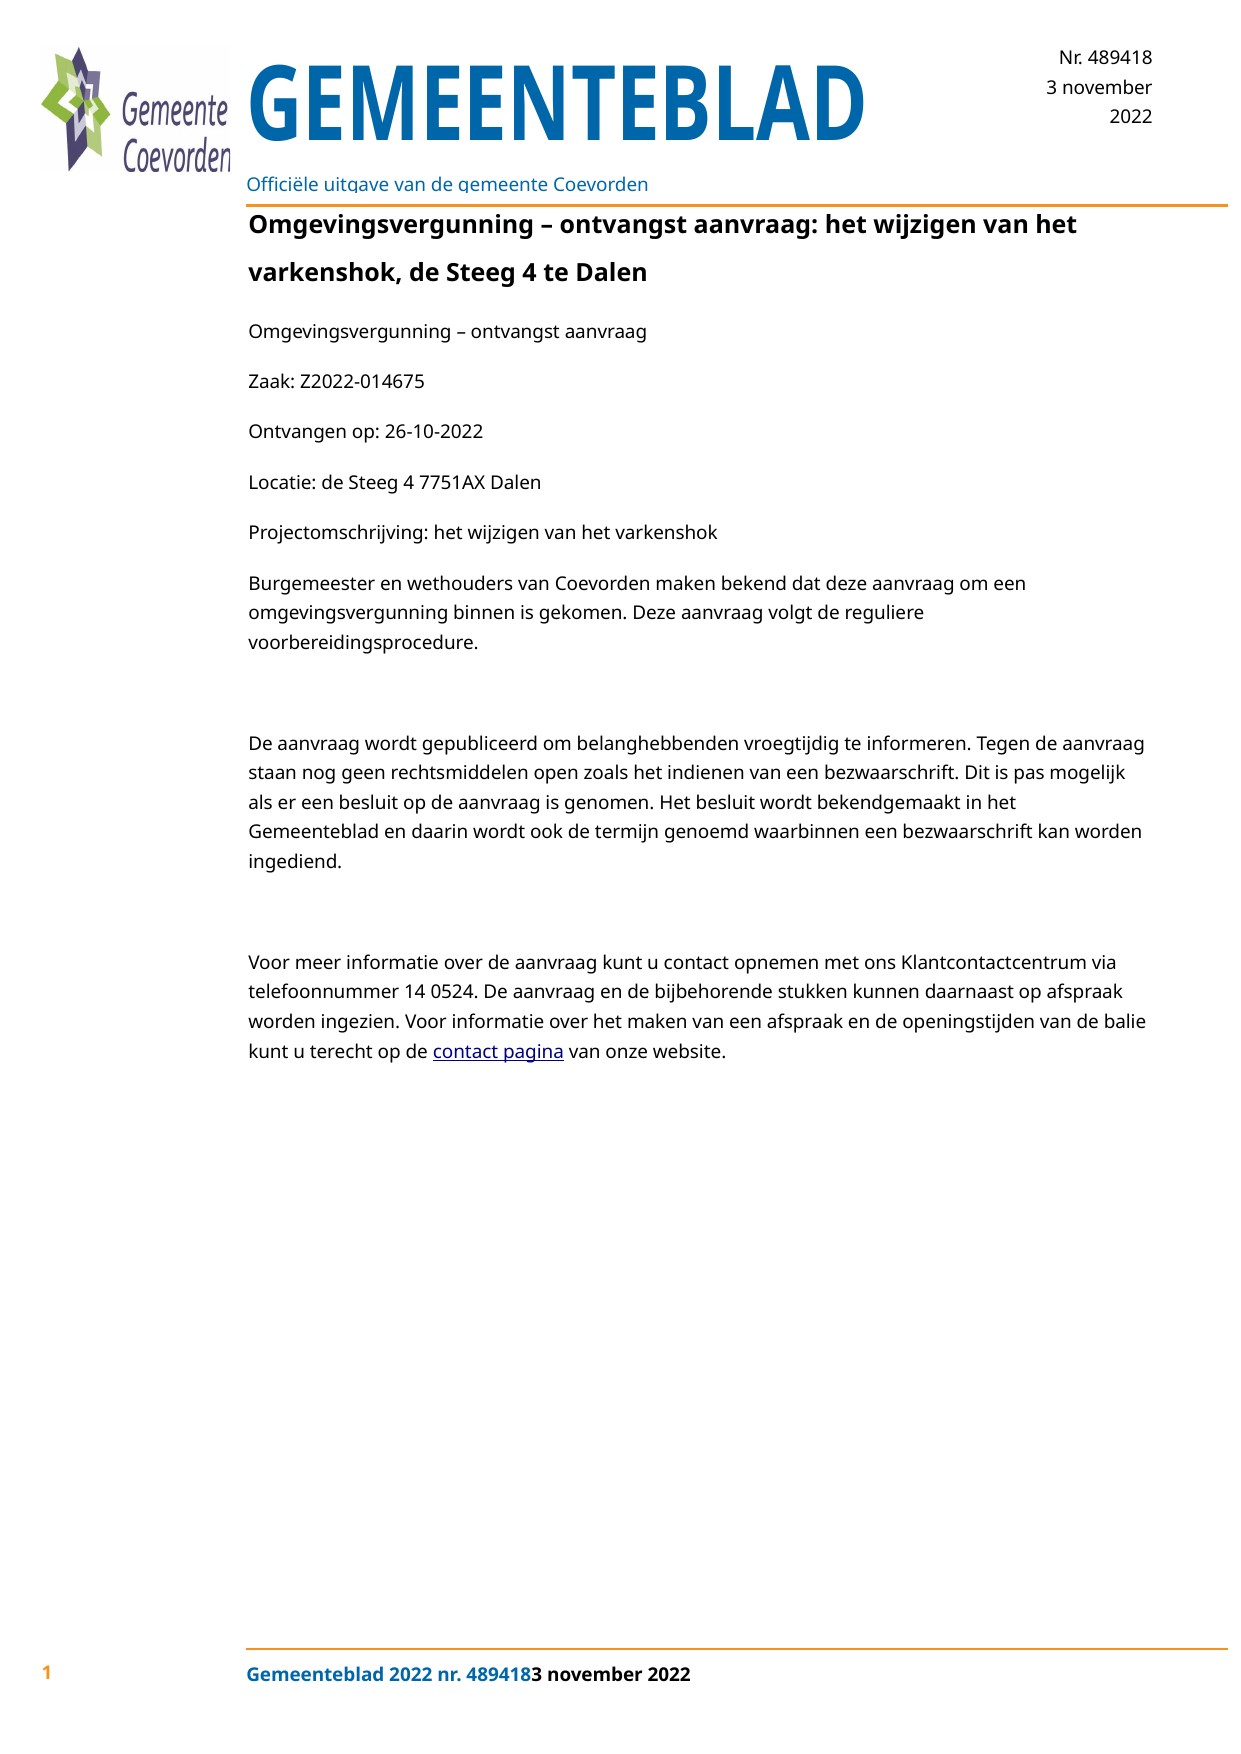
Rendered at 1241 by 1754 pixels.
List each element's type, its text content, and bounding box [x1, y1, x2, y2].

text Ontvangen op: 26-10-2022 [248, 419, 1152, 444]
picture [41, 47, 231, 172]
text Burgemeester en wethouders van Coevorden maken bekend dat deze aanvraag om een omgevingsvergunning binnen is gekomen. Deze aanvraag volgt de reguliere voorbereidingsprocedure. [248, 570, 1152, 655]
text De aanvraag wordt gepubliceerd om belanghebbenden vroegtijdig te informeren. Tegen de aanvraag staan nog geen rechtsmiddelen open zoals het indienen van een bezwaarschrift. Dit is pas mogelijk als er een besluit op de aanvraag is genomen. Het besluit wordt bekendgemaakt in het Gemeenteblad en daarin wordt ook de termijn genoemd waarbinnen een bezwaarschrift kan worden ingediend. [248, 730, 1152, 874]
text Omgevingsvergunning – ontvangst aanvraag: het wijzigen van het varkenshok, de Steeg 4 te Dalen [248, 207, 1152, 288]
text Voor meer informatie over de aanvraag kunt u contact opnemen met ons Klantcontactcentrum via telefoonnummer 14 0524. De aanvraag en de bijbehorende stukken kunnen daarnaast op afspraak worden ingezien. Voor informatie over het maken van een afspraak en de openingstijden van de balie kunt u terecht op de contact pagina van onze website. [248, 949, 1152, 1064]
text Zaak: Z2022-014675 [248, 368, 1152, 394]
text Locatie: de Steeg 4 7751AX Dalen [248, 469, 1152, 495]
text Projectomschrijving: het wijzigen van het varkenshok [248, 519, 1152, 545]
text Omgevingsvergunning – ontvangst aanvraag [248, 318, 1152, 344]
